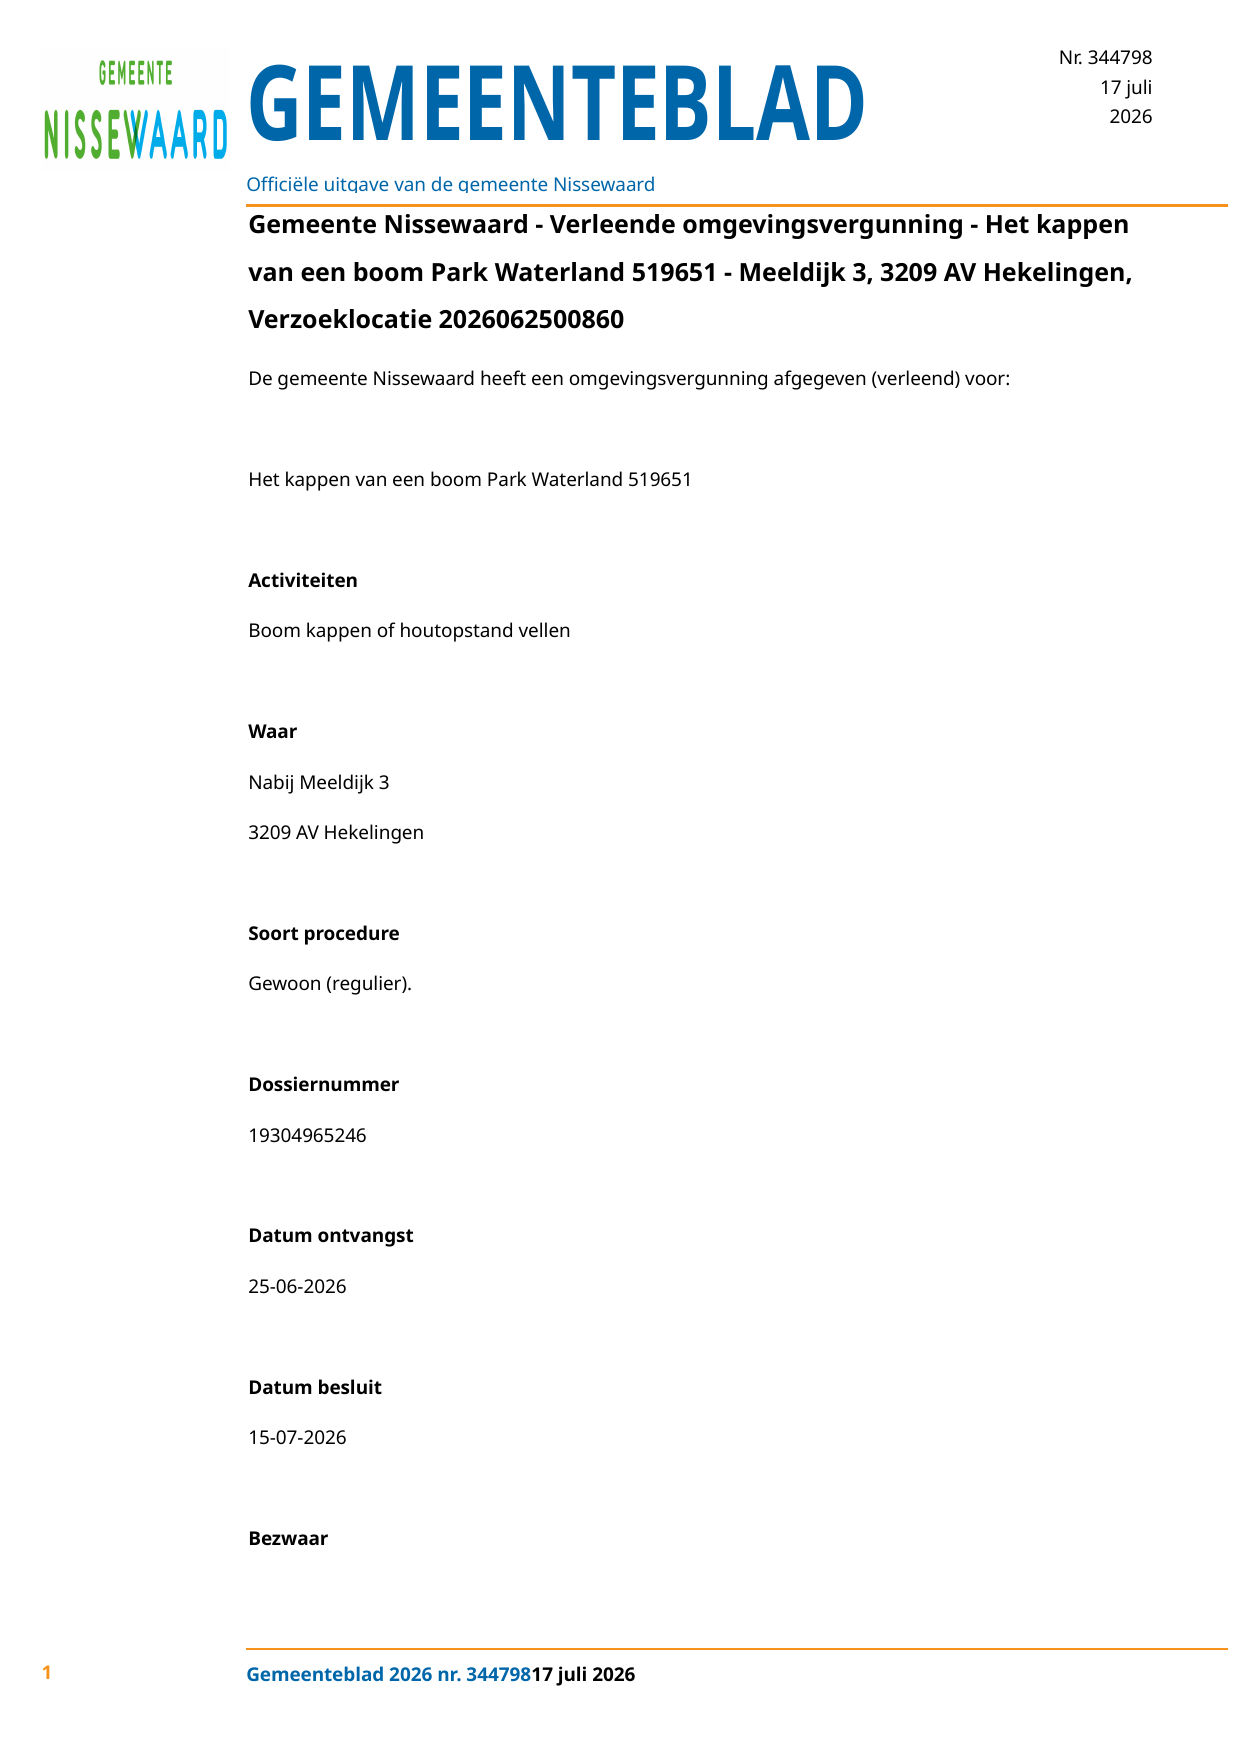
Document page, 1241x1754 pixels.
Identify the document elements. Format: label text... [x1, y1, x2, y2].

picture [41, 47, 231, 172]
text Nabij Meeldijk 3 [248, 769, 1152, 794]
text 15-07-2026 [248, 1424, 1152, 1450]
text Waar [248, 718, 1152, 744]
text 19304965246 [248, 1122, 1152, 1147]
text Gewoon (regulier). [248, 971, 1152, 996]
text Het kappen van een boom Park Waterland 519651 [248, 466, 1152, 492]
text Activiteiten [248, 567, 1152, 593]
text Gemeente Nissewaard - Verleende omgevingsvergunning - Het kappen van een boom Park Waterland 519651 - Meeldijk 3, 3209 AV Hekelingen, Verzoeklocatie 2026062500860 [248, 207, 1152, 336]
text Boom kappen of houtopstand vellen [248, 618, 1152, 643]
text Datum besluit [248, 1374, 1152, 1399]
text 25-06-2026 [248, 1273, 1152, 1299]
text Soort procedure [248, 920, 1152, 946]
text Datum ontvangst [248, 1223, 1152, 1248]
text Dossiernummer [248, 1071, 1152, 1097]
text De gemeente Nissewaard heeft een omgevingsvergunning afgegeven (verleend) voor: [248, 366, 1152, 391]
text Bezwaar [248, 1525, 1152, 1551]
text 3209 AV Hekelingen [248, 819, 1152, 845]
